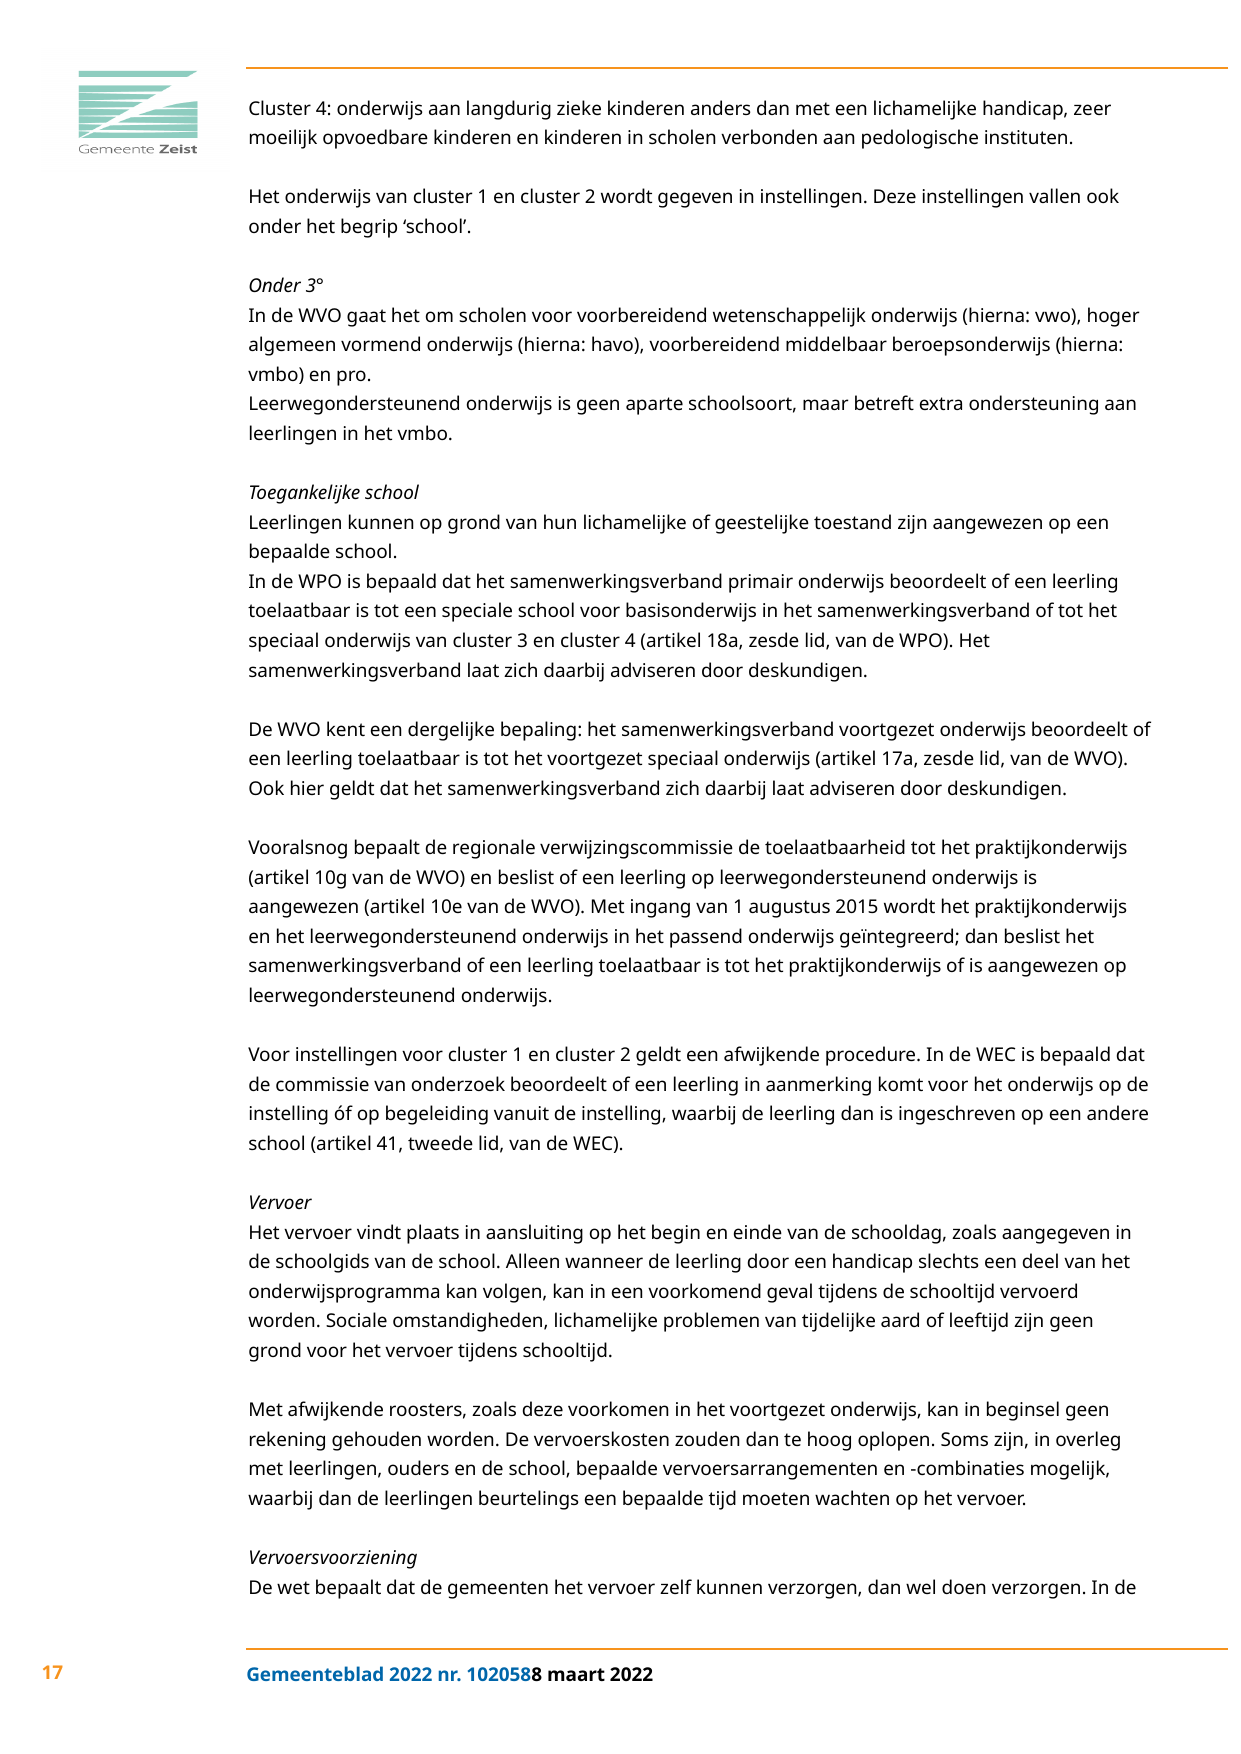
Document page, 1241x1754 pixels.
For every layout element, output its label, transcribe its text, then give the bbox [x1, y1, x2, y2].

text Vooralsnog bepaalt de regionale verwijzingscommissie de toelaatbaarheid tot het praktijkonderwijs (artikel 10g van de WVO) en beslist of een leerling op leerwegondersteunend onderwijs is aangewezen (artikel 10e van de WVO). Met ingang van 1 augustus 2015 wordt het praktijkonderwijs en het leerwegondersteunend onderwijs in het passend onderwijs geïntegreerd; dan beslist het samenwerkingsverband of een leerling toelaatbaar is tot het praktijkonderwijs of is aangewezen op leerwegondersteunend onderwijs. [248, 834, 1152, 1008]
text Vervoer [248, 1189, 1152, 1215]
text In de WPO is bepaald dat het samenwerkingsverband primair onderwijs beoordeelt of een leerling toelaatbaar is tot een speciale school voor basisonderwijs in het samenwerkingsverband of tot het speciaal onderwijs van cluster 3 en cluster 4 (artikel 18a, zesde lid, van de WPO). Het samenwerkingsverband laat zich daarbij adviseren door deskundigen. [248, 568, 1152, 683]
text Leerlingen kunnen op grond van hun lichamelijke of geestelijke toestand zijn aangewezen op een bepaalde school. [248, 509, 1152, 564]
text Het onderwijs van cluster 1 en cluster 2 wordt gegeven in instellingen. Deze instellingen vallen ook onder het begrip ‘school’. [248, 183, 1152, 239]
text De wet bepaalt dat de gemeenten het vervoer zelf kunnen verzorgen, dan wel doen verzorgen. In de [248, 1574, 1152, 1600]
text Met afwijkende roosters, zoals deze voorkomen in het voortgezet onderwijs, kan in beginsel geen rekening gehouden worden. De vervoerskosten zouden dan te hoog oplopen. Soms zijn, in overleg met leerlingen, ouders en de school, bepaalde vervoersarrangementen en -combinaties mogelijk, waarbij dan de leerlingen beurtelings een bepaalde tijd moeten wachten op het vervoer. [248, 1396, 1152, 1511]
text Toegankelijke school [248, 479, 1152, 505]
text De WVO kent een dergelijke bepaling: het samenwerkingsverband voortgezet onderwijs beoordeelt of een leerling toelaatbaar is tot het voortgezet speciaal onderwijs (artikel 17a, zesde lid, van de WVO). Ook hier geldt dat het samenwerkingsverband zich daarbij laat adviseren door deskundigen. [248, 716, 1152, 801]
text In de WVO gaat het om scholen voor voorbereidend wetenschappelijk onderwijs (hierna: vwo), hoger algemeen vormend onderwijs (hierna: havo), voorbereidend middelbaar beroepsonderwijs (hierna: vmbo) en pro. [248, 302, 1152, 387]
text Het vervoer vindt plaats in aansluiting op het begin en einde van de schooldag, zoals aangegeven in de schoolgids van de school. Alleen wanneer de leerling door een handicap slechts een deel van het onderwijsprogramma kan volgen, kan in een voorkomend geval tijdens de schooltijd vervoerd worden. Sociale omstandigheden, lichamelijke problemen van tijdelijke aard of leeftijd zijn geen grond voor het vervoer tijdens schooltijd. [248, 1219, 1152, 1363]
text Leerwegondersteunend onderwijs is geen aparte schoolsoort, maar betreft extra ondersteuning aan leerlingen in het vmbo. [248, 391, 1152, 446]
picture [41, 47, 231, 172]
text Onder 3° [248, 272, 1152, 298]
text Vervoersvoorziening [248, 1544, 1152, 1570]
text Cluster 4: onderwijs aan langdurig zieke kinderen anders dan met een lichamelijke handicap, zeer moeilijk opvoedbare kinderen en kinderen in scholen verbonden aan pedologische instituten. [248, 95, 1152, 150]
text Voor instellingen voor cluster 1 en cluster 2 geldt een afwijkende procedure. In de WEC is bepaald dat de commissie van onderzoek beoordeelt of een leerling in aanmerking komt voor het onderwijs op de instelling óf op begeleiding vanuit de instelling, waarbij de leerling dan is ingeschreven op een andere school (artikel 41, tweede lid, van de WEC). [248, 1041, 1152, 1156]
